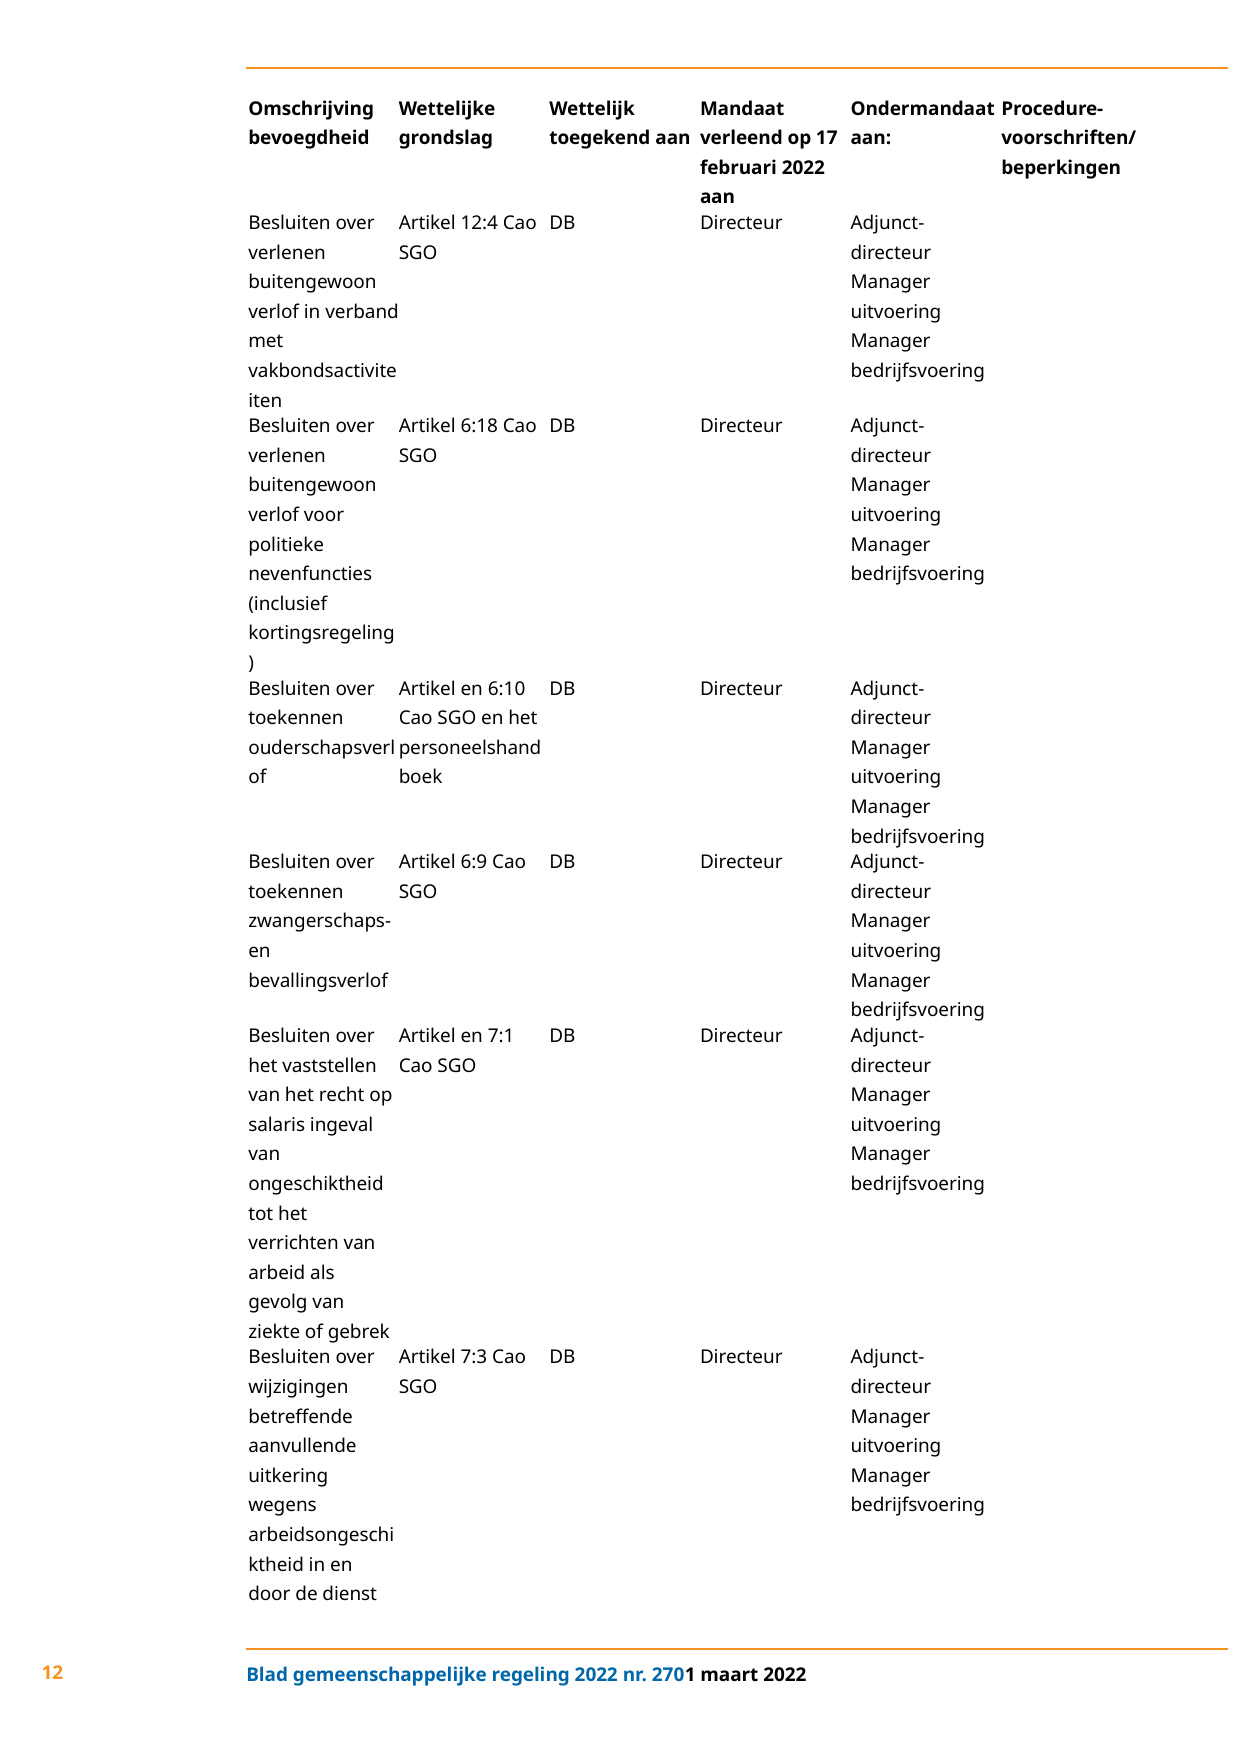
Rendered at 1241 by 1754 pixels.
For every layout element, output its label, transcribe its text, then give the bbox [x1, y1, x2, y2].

table_cell [1001, 1344, 1152, 1606]
table_cell Directeur [700, 413, 850, 675]
table_cell Besluiten over het vaststellen van het recht op salaris ingeval van ongeschiktheid tot het verrichten van arbeid als gevolg van ziekte of gebrek [248, 1022, 398, 1344]
table_cell Besluiten over verlenen buitengewoon verlof in verband met vakbondsactiviteiten [248, 209, 398, 412]
table_header Wettelijk toegekend aan [549, 95, 700, 209]
table_cell [1001, 413, 1152, 675]
table_cell Artikel 12:4 Cao SGO [399, 209, 549, 412]
table_cell Artikel 6:9 Cao SGO [399, 849, 549, 1022]
table_cell Besluiten over toekennen zwangerschaps- en bevallingsverlof [248, 849, 398, 1022]
table_cell Artikel en 6:10 Cao SGO en het personeelshandboek [399, 675, 549, 848]
table_cell DB [549, 675, 700, 848]
table_cell Directeur [700, 1022, 850, 1344]
table_cell [1001, 209, 1152, 412]
table_cell DB [549, 1022, 700, 1344]
table_cell DB [549, 1344, 700, 1606]
table_header Ondermandaat aan: [850, 95, 1001, 209]
table_cell Adjunct-directeur Manager uitvoering Manager bedrijfsvoering [850, 413, 1001, 675]
table_cell Besluiten over wijzigingen betreffende aanvullende uitkering wegens arbeidsongeschiktheid in en door de dienst [248, 1344, 398, 1606]
table_cell DB [549, 209, 700, 412]
table_cell Adjunct-directeur Manager uitvoering Manager bedrijfsvoering [850, 675, 1001, 848]
table_cell Adjunct-directeur Manager uitvoering Manager bedrijfsvoering [850, 209, 1001, 412]
table_cell DB [549, 413, 700, 675]
table_cell Artikel 7:3 Cao SGO [399, 1344, 549, 1606]
table_header Mandaat verleend op 17 februari 2022 aan [700, 95, 850, 209]
table_cell [1001, 849, 1152, 1022]
table_cell Directeur [700, 1344, 850, 1606]
table_cell Directeur [700, 849, 850, 1022]
table_cell Besluiten over verlenen buitengewoon verlof voor politieke nevenfuncties (inclusief kortingsregeling) [248, 413, 398, 675]
table_header Procedure- voorschriften/ beperkingen [1001, 95, 1152, 209]
table_cell DB [549, 849, 700, 1022]
table_cell Besluiten over toekennen ouderschapsverlof [248, 675, 398, 848]
table_header Wettelijke grondslag [399, 95, 549, 209]
table_cell Artikel 6:18 Cao SGO [399, 413, 549, 675]
table_cell Adjunct-directeur Manager uitvoering Manager bedrijfsvoering [850, 849, 1001, 1022]
table_cell [1001, 675, 1152, 848]
table_cell Artikel en 7:1 Cao SGO [399, 1022, 549, 1344]
table_cell Directeur [700, 675, 850, 848]
table_cell Adjunct-directeur Manager uitvoering Manager bedrijfsvoering [850, 1022, 1001, 1344]
table_cell [1001, 1022, 1152, 1344]
table_cell Adjunct-directeur Manager uitvoering Manager bedrijfsvoering [850, 1344, 1001, 1606]
picture [41, 47, 231, 172]
table_cell Directeur [700, 209, 850, 412]
table_header Omschrijving bevoegdheid [248, 95, 398, 209]
